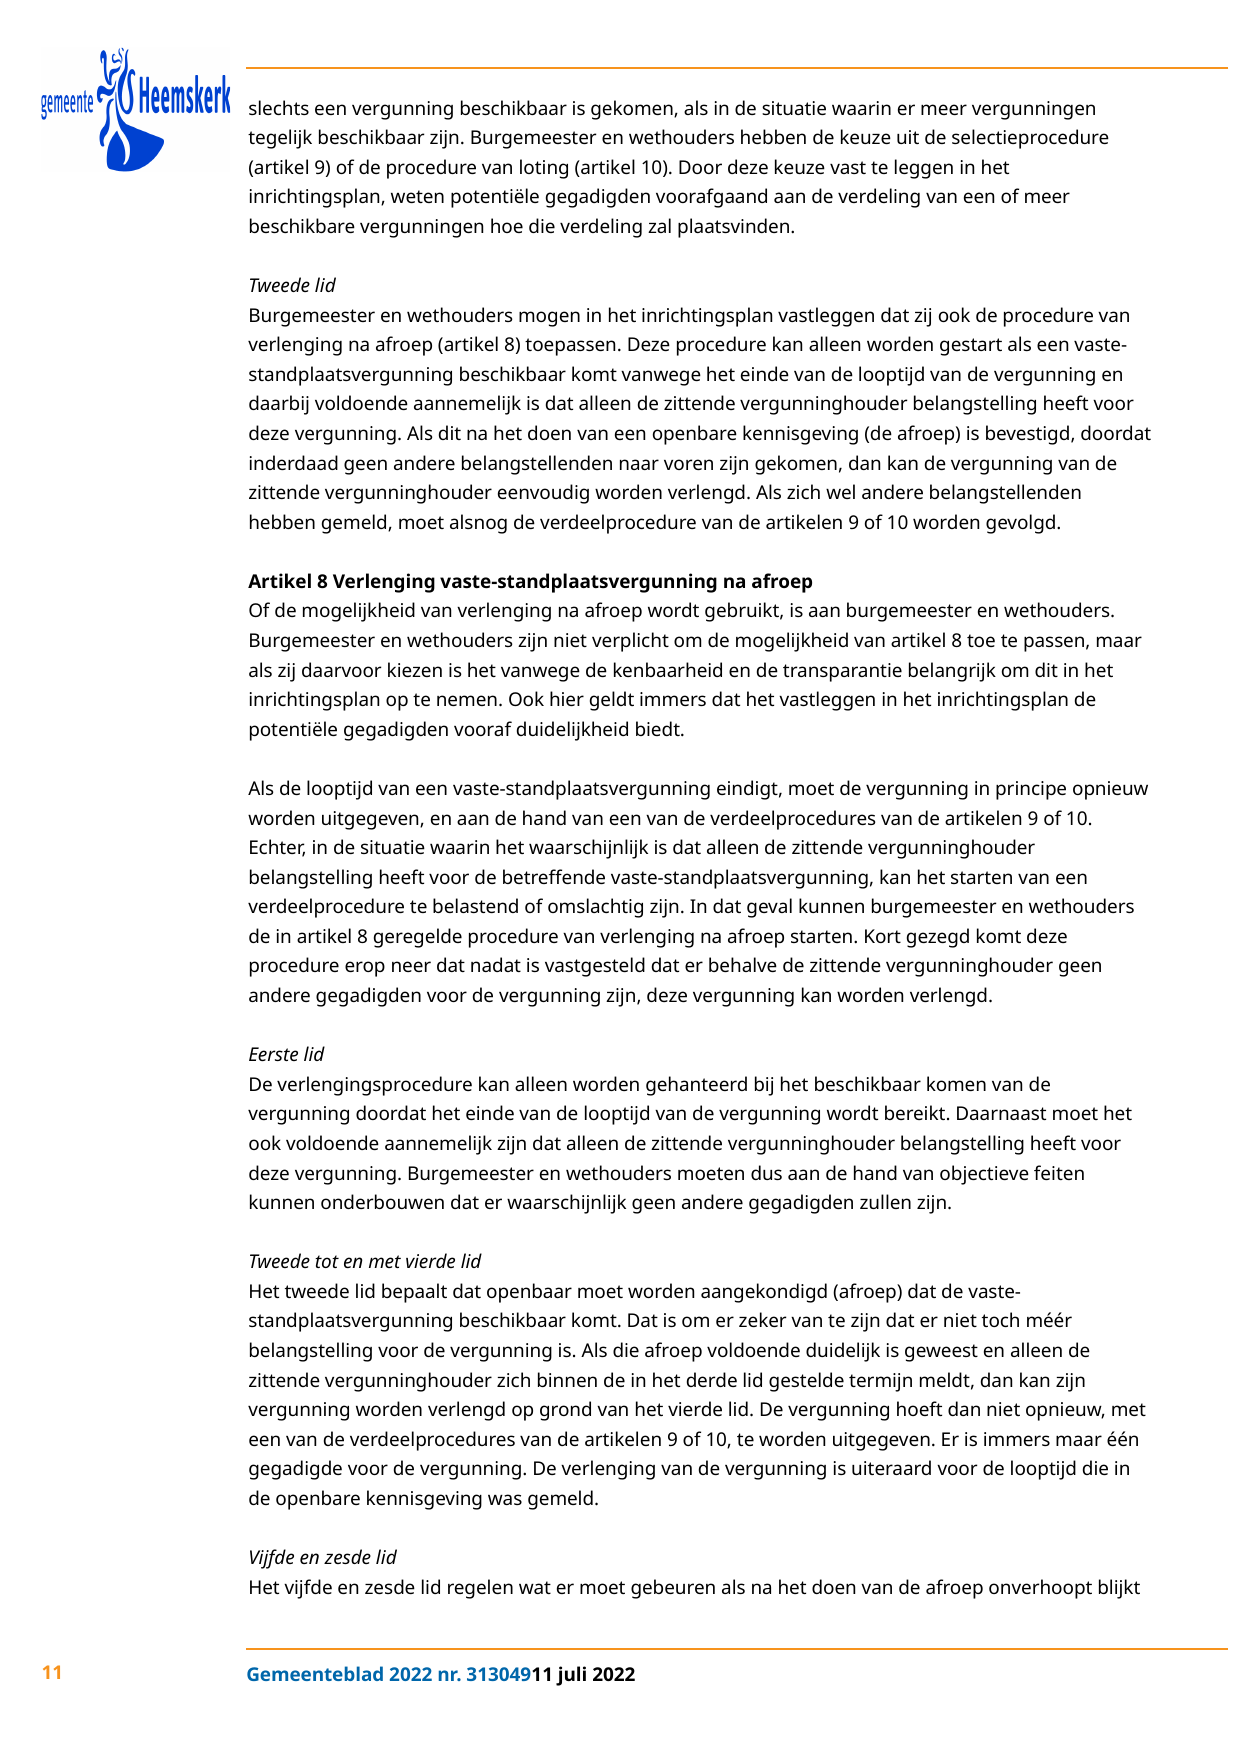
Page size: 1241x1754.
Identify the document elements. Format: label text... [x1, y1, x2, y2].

text Tweede tot en met vierde lid [248, 1248, 1152, 1274]
text Artikel 8 Verlenging vaste-standplaatsvergunning na afroep [248, 568, 1152, 594]
text Het vijfde en zesde lid regelen wat er moet gebeuren als na het doen van de afroep onverhoopt blijkt [248, 1574, 1152, 1600]
text Het tweede lid bepaalt dat openbaar moet worden aangekondigd (afroep) dat de vaste-standplaatsvergunning beschikbaar komt. Dat is om er zeker van te zijn dat er niet toch méér belangstelling voor de vergunning is. Als die afroep voldoende duidelijk is geweest en alleen de zittende vergunninghouder zich binnen de in het derde lid gestelde termijn meldt, dan kan zijn vergunning worden verlengd op grond van het vierde lid. De vergunning hoeft dan niet opnieuw, met een van de verdeelprocedures van de artikelen 9 of 10, te worden uitgegeven. Er is immers maar één gegadigde voor de vergunning. De verlenging van de vergunning is uiteraard voor de looptijd die in de openbare kennisgeving was gemeld. [248, 1278, 1152, 1511]
picture [41, 47, 231, 172]
text De verlengingsprocedure kan alleen worden gehanteerd bij het beschikbaar komen van de vergunning doordat het einde van de looptijd van de vergunning wordt bereikt. Daarnaast moet het ook voldoende aannemelijk zijn dat alleen de zittende vergunninghouder belangstelling heeft voor deze vergunning. Burgemeester en wethouders moeten dus aan de hand van objectieve feiten kunnen onderbouwen dat er waarschijnlijk geen andere gegadigden zullen zijn. [248, 1071, 1152, 1215]
text slechts een vergunning beschikbaar is gekomen, als in de situatie waarin er meer vergunningen tegelijk beschikbaar zijn. Burgemeester en wethouders hebben de keuze uit de selectieprocedure (artikel 9) of de procedure van loting (artikel 10). Door deze keuze vast te leggen in het inrichtingsplan, weten potentiële gegadigden voorafgaand aan de verdeling van een of meer beschikbare vergunningen hoe die verdeling zal plaatsvinden. [248, 95, 1152, 239]
text Tweede lid [248, 272, 1152, 298]
text Burgemeester en wethouders mogen in het inrichtingsplan vastleggen dat zij ook de procedure van verlenging na afroep (artikel 8) toepassen. Deze procedure kan alleen worden gestart als een vaste-standplaatsvergunning beschikbaar komt vanwege het einde van de looptijd van de vergunning en daarbij voldoende aannemelijk is dat alleen de zittende vergunninghouder belangstelling heeft voor deze vergunning. Als dit na het doen van een openbare kennisgeving (de afroep) is bevestigd, doordat inderdaad geen andere belangstellenden naar voren zijn gekomen, dan kan de vergunning van de zittende vergunninghouder eenvoudig worden verlengd. Als zich wel andere belangstellenden hebben gemeld, moet alsnog de verdeelprocedure van de artikelen 9 of 10 worden gevolgd. [248, 302, 1152, 535]
text Vijfde en zesde lid [248, 1544, 1152, 1570]
text Of de mogelijkheid van verlenging na afroep wordt gebruikt, is aan burgemeester en wethouders. Burgemeester en wethouders zijn niet verplicht om de mogelijkheid van artikel 8 toe te passen, maar als zij daarvoor kiezen is het vanwege de kenbaarheid en de transparantie belangrijk om dit in het inrichtingsplan op te nemen. Ook hier geldt immers dat het vastleggen in het inrichtingsplan de potentiële gegadigden vooraf duidelijkheid biedt. [248, 598, 1152, 742]
text Als de looptijd van een vaste-standplaatsvergunning eindigt, moet de vergunning in principe opnieuw worden uitgegeven, en aan de hand van een van de verdeelprocedures van de artikelen 9 of 10. Echter, in de situatie waarin het waarschijnlijk is dat alleen de zittende vergunninghouder belangstelling heeft voor de betreffende vaste-standplaatsvergunning, kan het starten van een verdeelprocedure te belastend of omslachtig zijn. In dat geval kunnen burgemeester en wethouders de in artikel 8 geregelde procedure van verlenging na afroep starten. Kort gezegd komt deze procedure erop neer dat nadat is vastgesteld dat er behalve de zittende vergunninghouder geen andere gegadigden voor de vergunning zijn, deze vergunning kan worden verlengd. [248, 775, 1152, 1008]
text Eerste lid [248, 1041, 1152, 1067]
